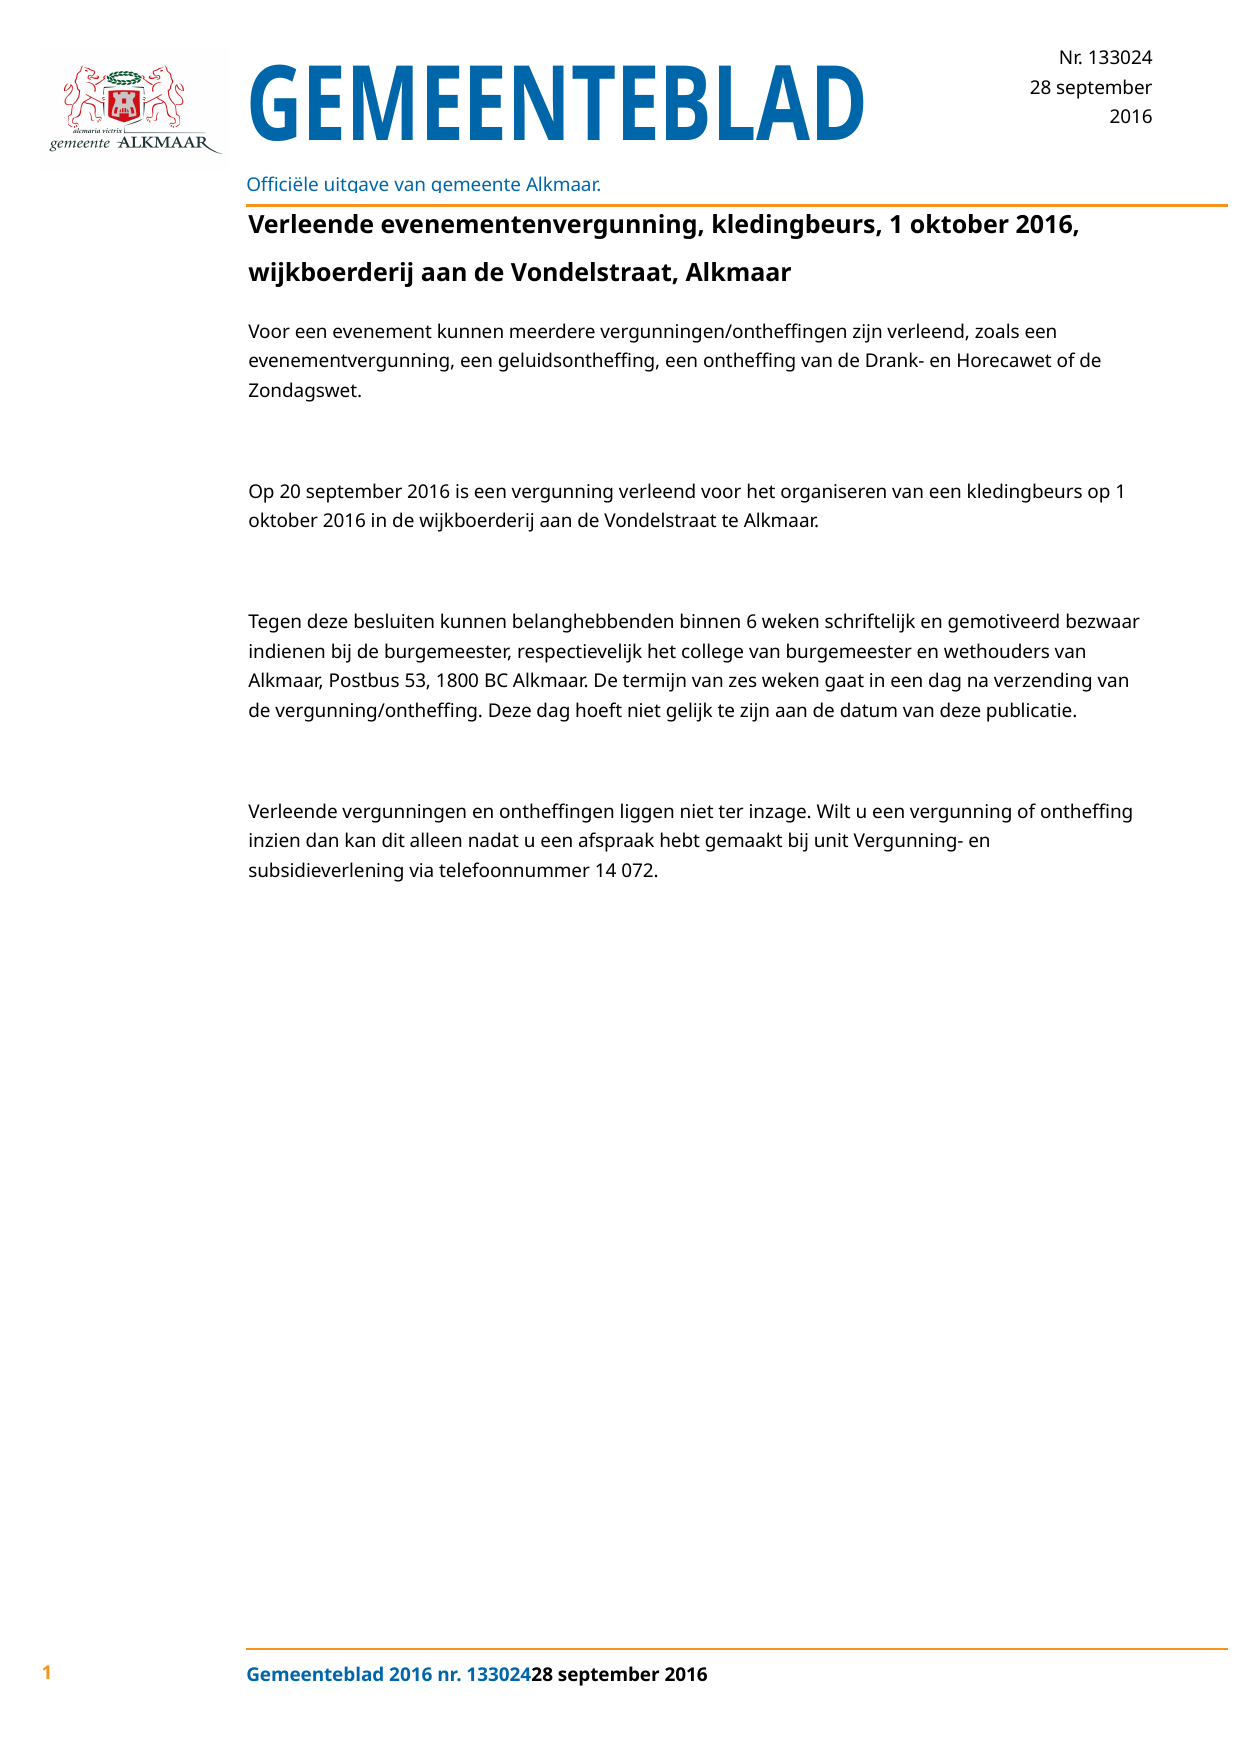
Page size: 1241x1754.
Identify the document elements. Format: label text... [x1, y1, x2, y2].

text Verleende vergunningen en ontheffingen liggen niet ter inzage. Wilt u een vergunning of ontheffing inzien dan kan dit alleen nadat u een afspraak hebt gemaakt bij unit Vergunning- en subsidieverlening via telefoonnummer 14 072. [248, 798, 1152, 883]
picture [41, 47, 231, 172]
text Verleende evenementenvergunning, kledingbeurs, 1 oktober 2016, wijkboerderij aan de Vondelstraat, Alkmaar [248, 207, 1152, 288]
text Tegen deze besluiten kunnen belanghebbenden binnen 6 weken schriftelijk en gemotiveerd bezwaar indienen bij de burgemeester, respectievelijk het college van burgemeester en wethouders van Alkmaar, Postbus 53, 1800 BC Alkmaar. De termijn van zes weken gaat in een dag na verzending van de vergunning/ontheffing. Deze dag hoeft niet gelijk te zijn aan de datum van deze publicatie. [248, 608, 1152, 723]
text Voor een evenement kunnen meerdere vergunningen/ontheffingen zijn verleend, zoals een evenementvergunning, een geluidsontheffing, een ontheffing van de Drank- en Horecawet of de Zondagswet. [248, 318, 1152, 403]
text Op 20 september 2016 is een vergunning verleend voor het organiseren van een kledingbeurs op 1 oktober 2016 in de wijkboerderij aan de Vondelstraat te Alkmaar. [248, 478, 1152, 533]
